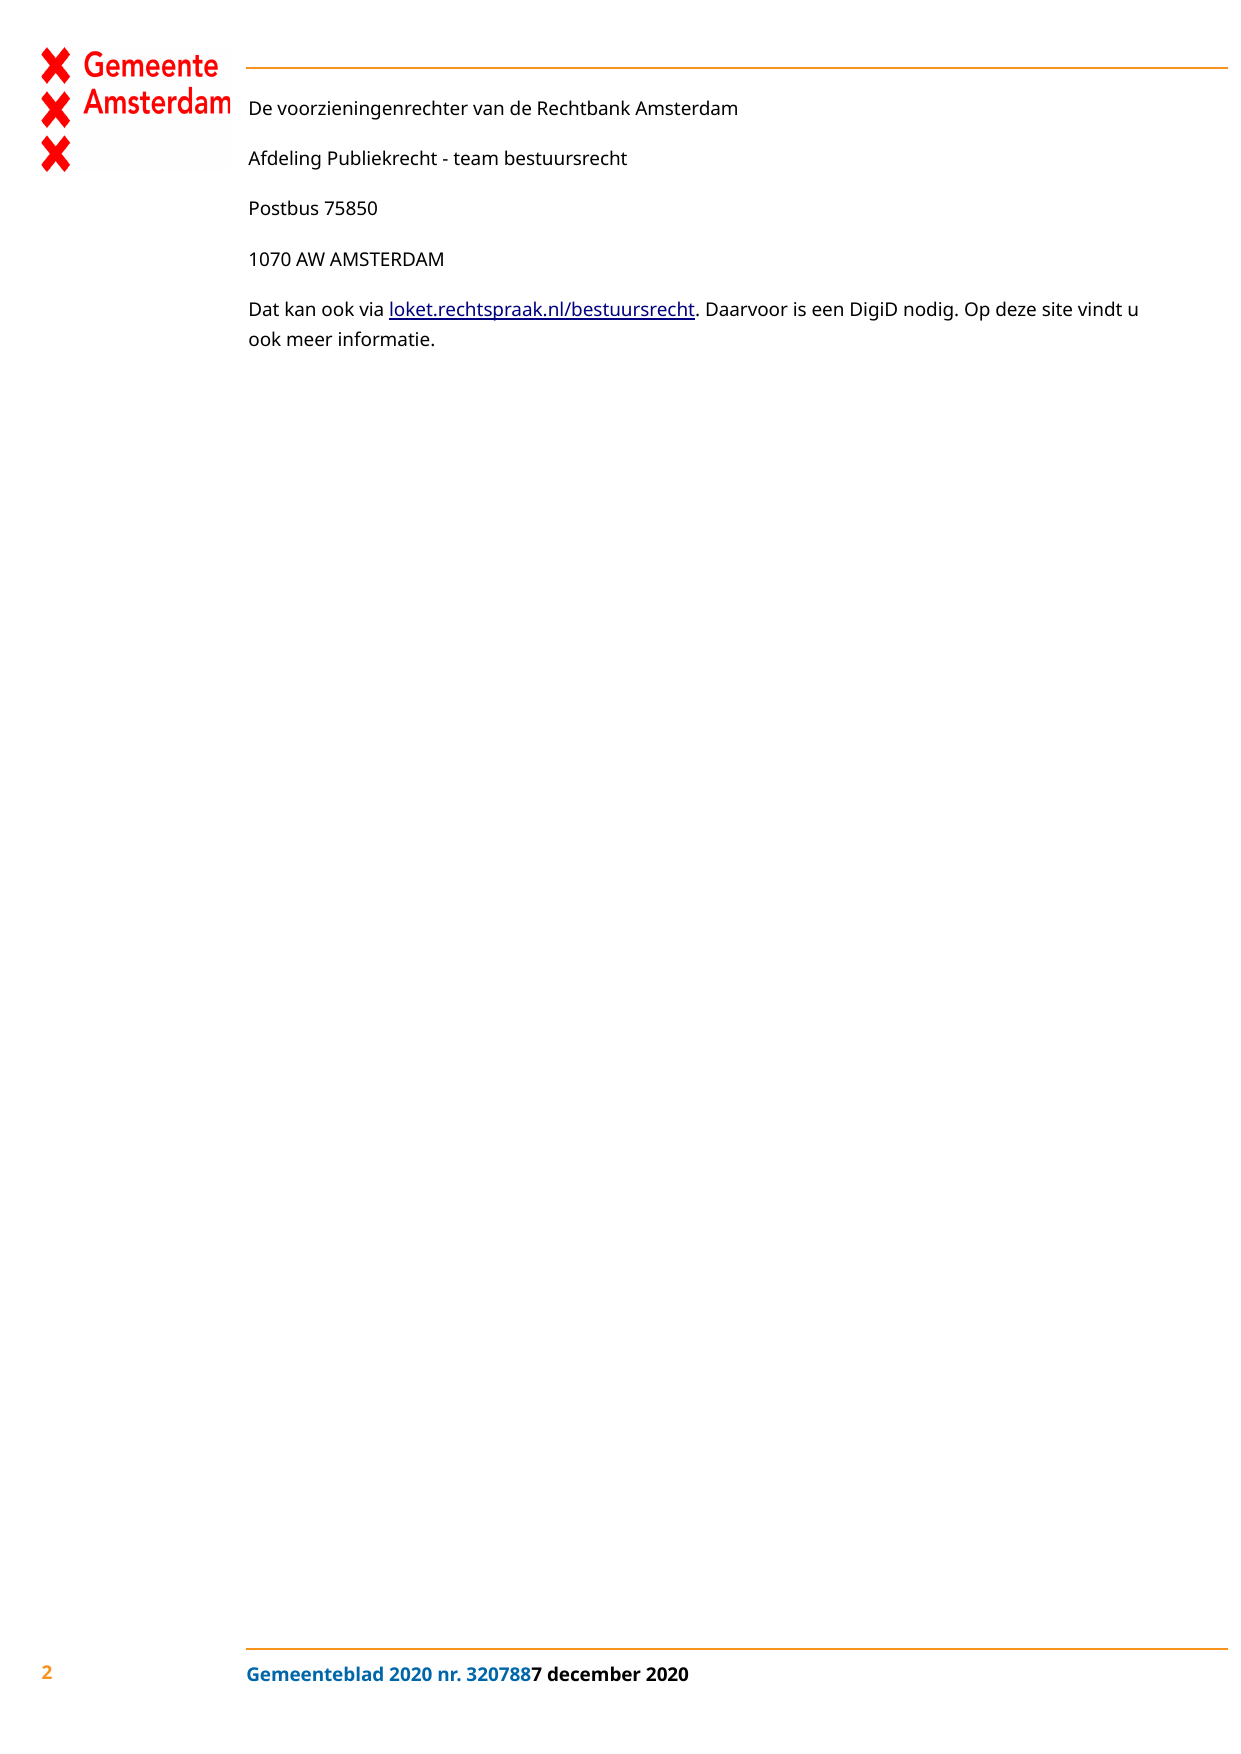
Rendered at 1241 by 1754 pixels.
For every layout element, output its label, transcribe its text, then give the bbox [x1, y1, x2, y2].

text 1070 AW AMSTERDAM [248, 246, 1152, 272]
text Afdeling Publiekrecht - team bestuursrecht [248, 145, 1152, 171]
text Postbus 75850 [248, 196, 1152, 221]
text Dat kan ook via loket.rechtspraak.nl/bestuursrecht. Daarvoor is een DigiD nodig. Op deze site vindt u ook meer informatie. [248, 296, 1152, 352]
picture [41, 47, 231, 172]
text De voorzieningenrechter van de Rechtbank Amsterdam [248, 95, 1152, 121]
